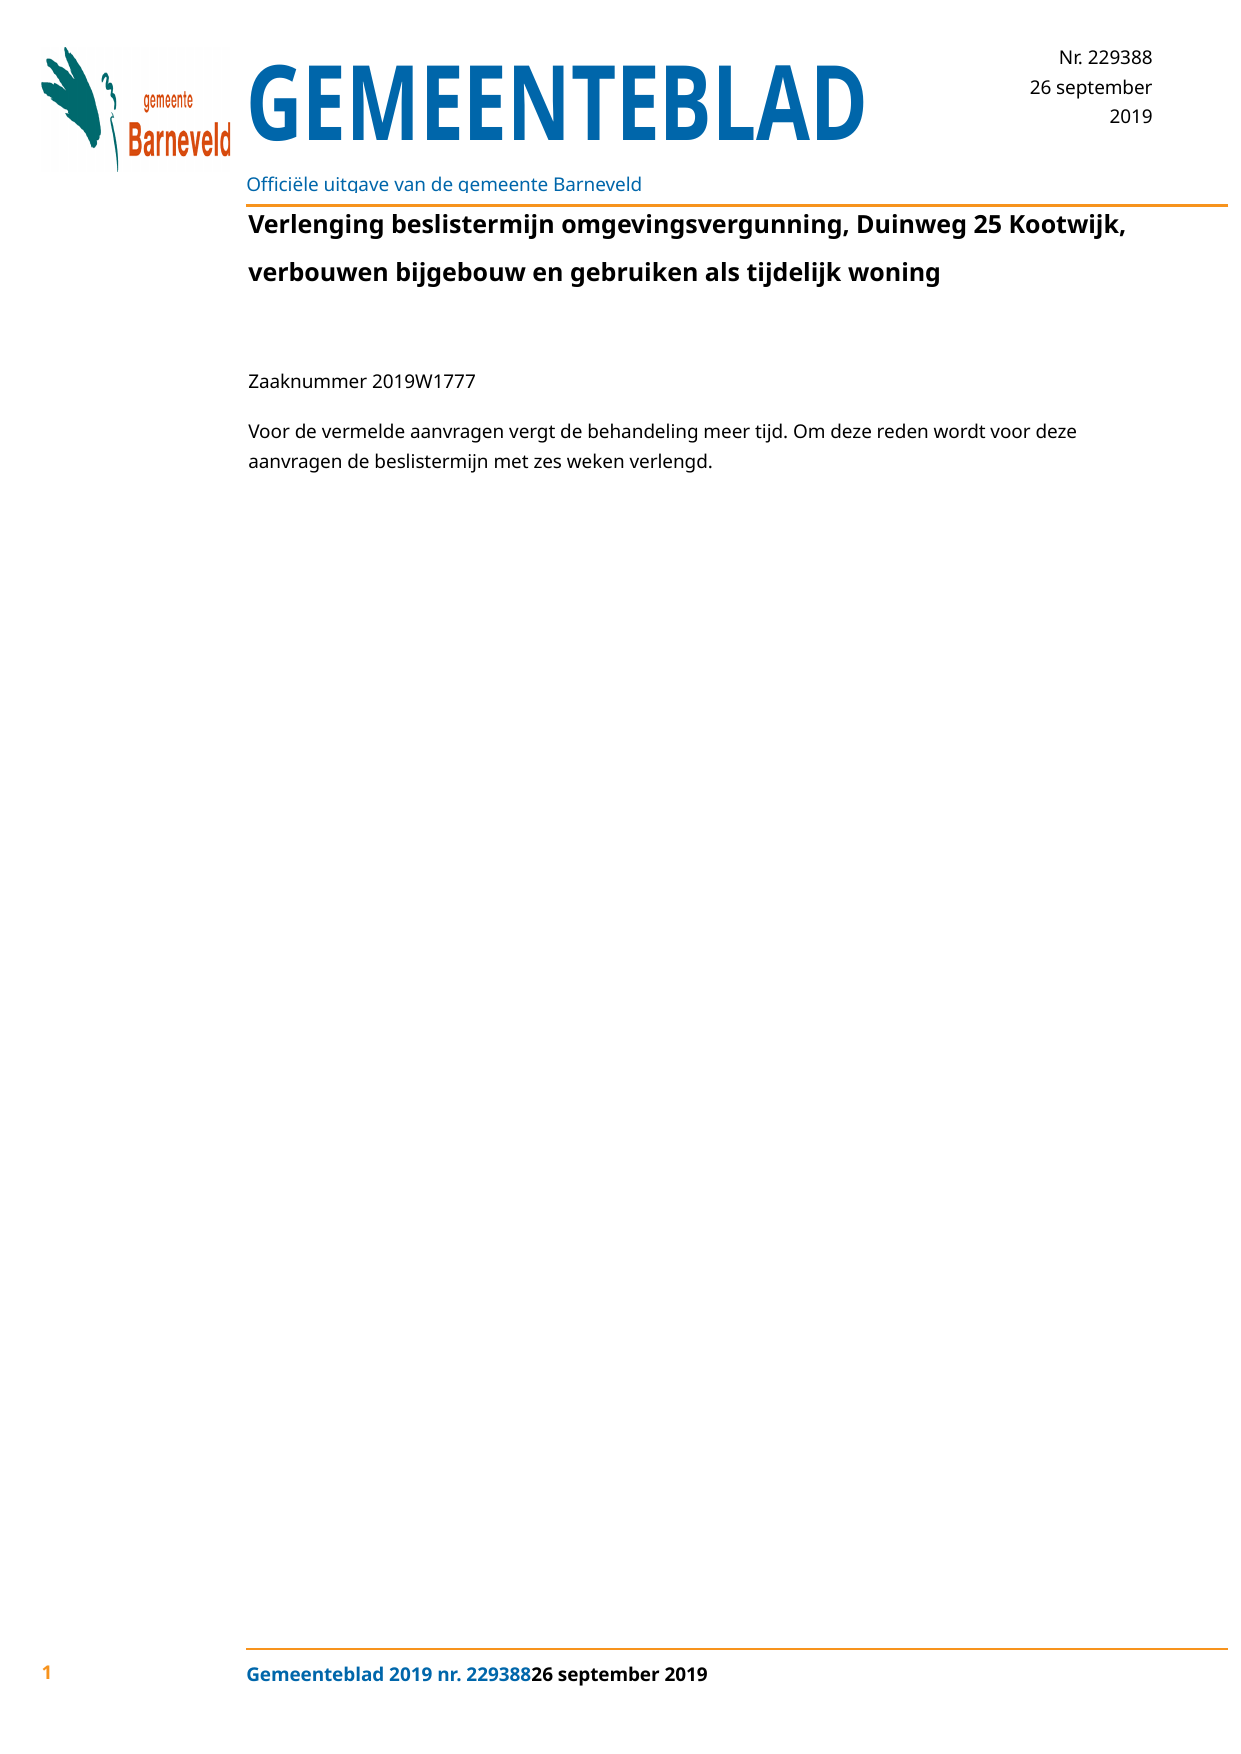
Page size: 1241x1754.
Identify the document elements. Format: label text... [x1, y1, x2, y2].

text Zaaknummer 2019W1777 [248, 368, 1152, 394]
text Verlenging beslistermijn omgevingsvergunning, Duinweg 25 Kootwijk, verbouwen bijgebouw en gebruiken als tijdelijk woning [248, 207, 1152, 288]
picture [41, 47, 231, 172]
text Voor de vermelde aanvragen vergt de behandeling meer tijd. Om deze reden wordt voor deze aanvragen de beslistermijn met zes weken verlengd. [248, 419, 1152, 474]
